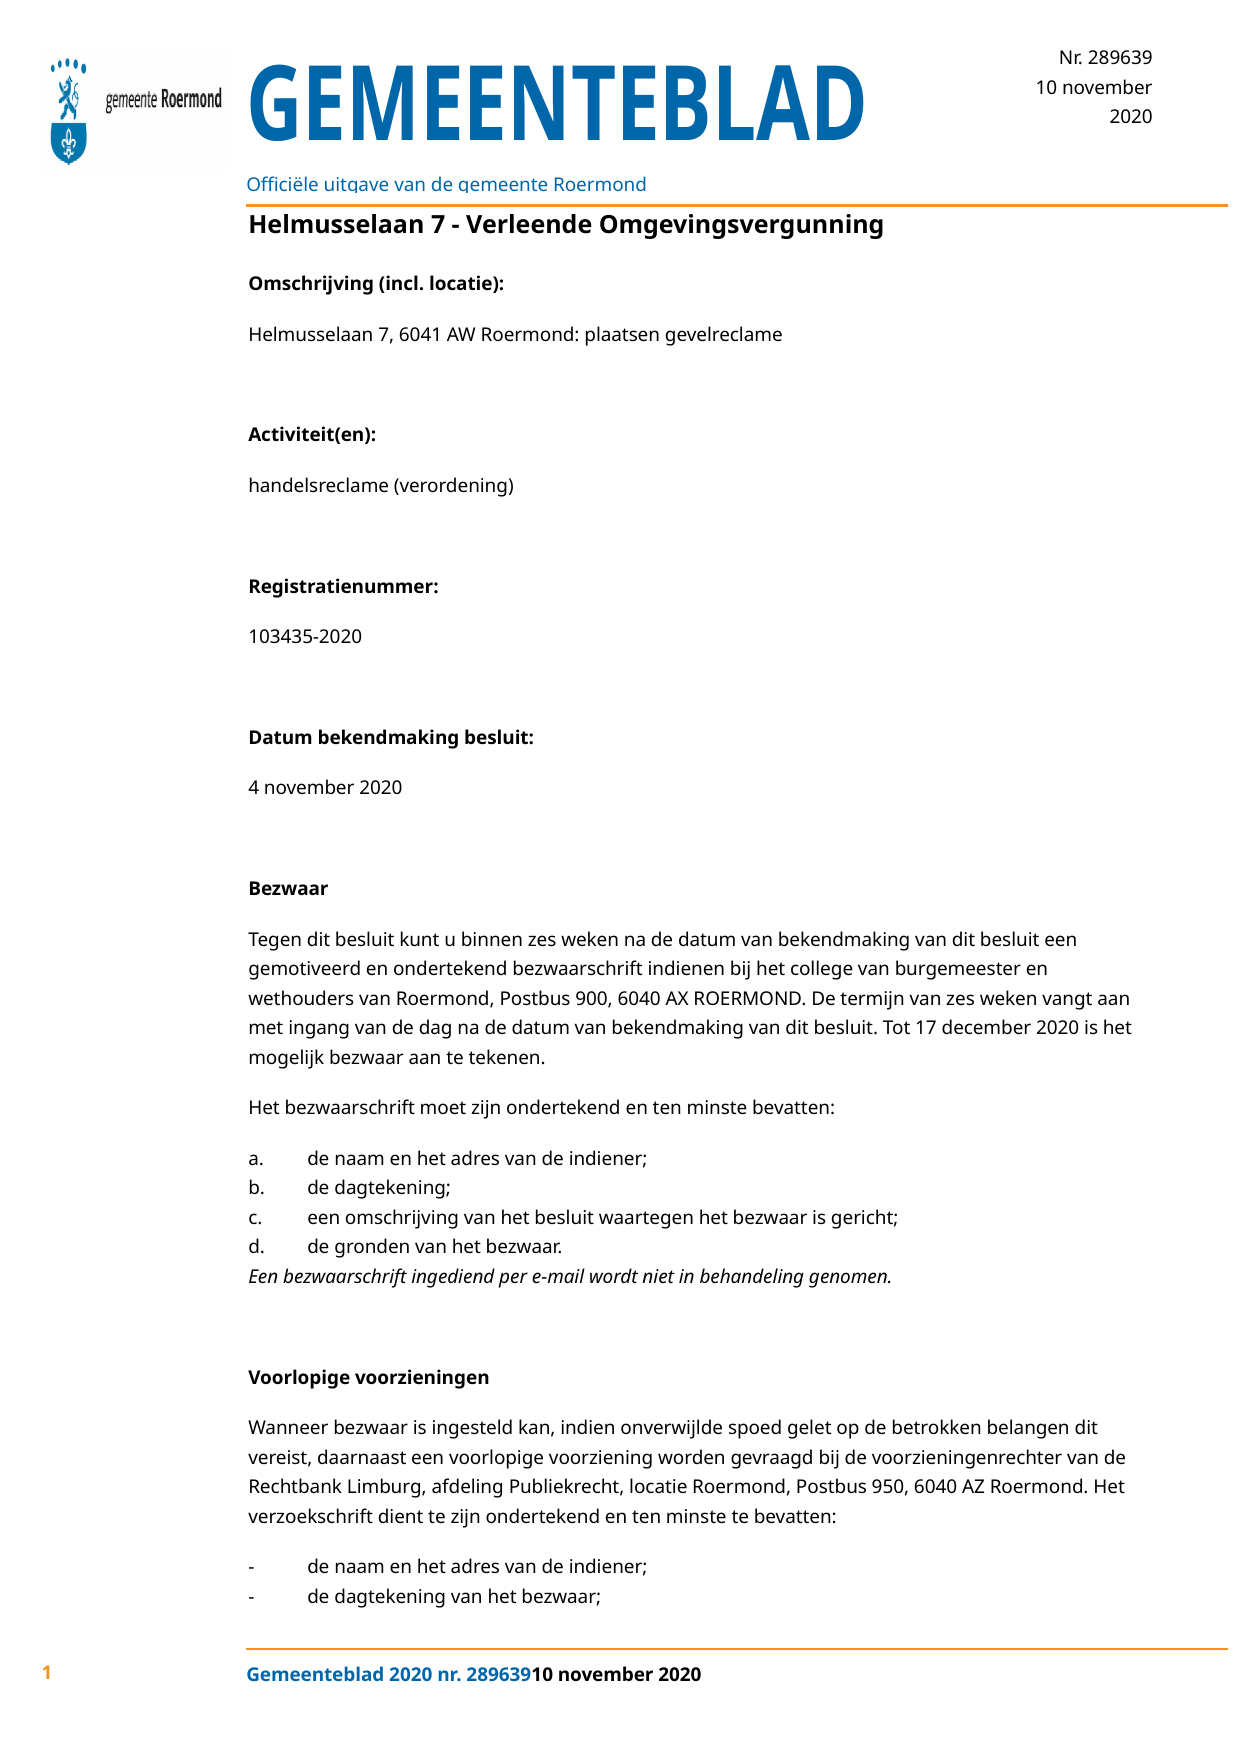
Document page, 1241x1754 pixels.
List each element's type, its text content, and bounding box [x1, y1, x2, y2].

text Helmusselaan 7 - Verleende Omgevingsvergunning [248, 207, 1152, 241]
text Bezwaar [248, 875, 1152, 901]
list de naam en het adres van de indiener; [248, 1145, 1152, 1171]
text handelsreclame (verordening) [248, 472, 1152, 498]
text Het bezwaarschrift moet zijn ondertekend en ten minste bevatten: [248, 1094, 1152, 1120]
list de dagtekening; [248, 1174, 1152, 1200]
text Omschrijving (incl. locatie): [248, 270, 1152, 296]
text 103435-2020 [248, 623, 1152, 649]
list een omschrijving van het besluit waartegen het bezwaar is gericht; [248, 1204, 1152, 1230]
text Voorlopige voorzieningen [248, 1364, 1152, 1390]
text Wanneer bezwaar is ingesteld kan, indien onverwijlde spoed gelet op de betrokken belangen dit vereist, daarnaast een voorlopige voorziening worden gevraagd bij de voorzieningenrechter van de Rechtbank Limburg, afdeling Publiekrecht, locatie Roermond, Postbus 950, 6040 AZ Roermond. Het verzoekschrift dient te zijn ondertekend en ten minste te bevatten: [248, 1414, 1152, 1529]
picture [41, 47, 231, 172]
list de naam en het adres van de indiener; [248, 1554, 1152, 1579]
text Registratienummer: [248, 573, 1152, 598]
text Een bezwaarschrift ingediend per e-mail wordt niet in behandeling genomen. [248, 1263, 1152, 1289]
text Helmusselaan 7, 6041 AW Roermond: plaatsen gevelreclame [248, 321, 1152, 346]
text Activiteit(en): [248, 422, 1152, 447]
text 4 november 2020 [248, 774, 1152, 800]
list de gronden van het bezwaar. [248, 1234, 1152, 1259]
text Datum bekendmaking besluit: [248, 724, 1152, 750]
text Tegen dit besluit kunt u binnen zes weken na de datum van bekendmaking van dit besluit een gemotiveerd en ondertekend bezwaarschrift indienen bij het college van burgemeester en wethouders van Roermond, Postbus 900, 6040 AX ROERMOND. De termijn van zes weken vangt aan met ingang van de dag na de datum van bekendmaking van dit besluit. Tot 17 december 2020 is het mogelijk bezwaar aan te tekenen. [248, 926, 1152, 1070]
list de dagtekening van het bezwaar; [248, 1583, 1152, 1609]
